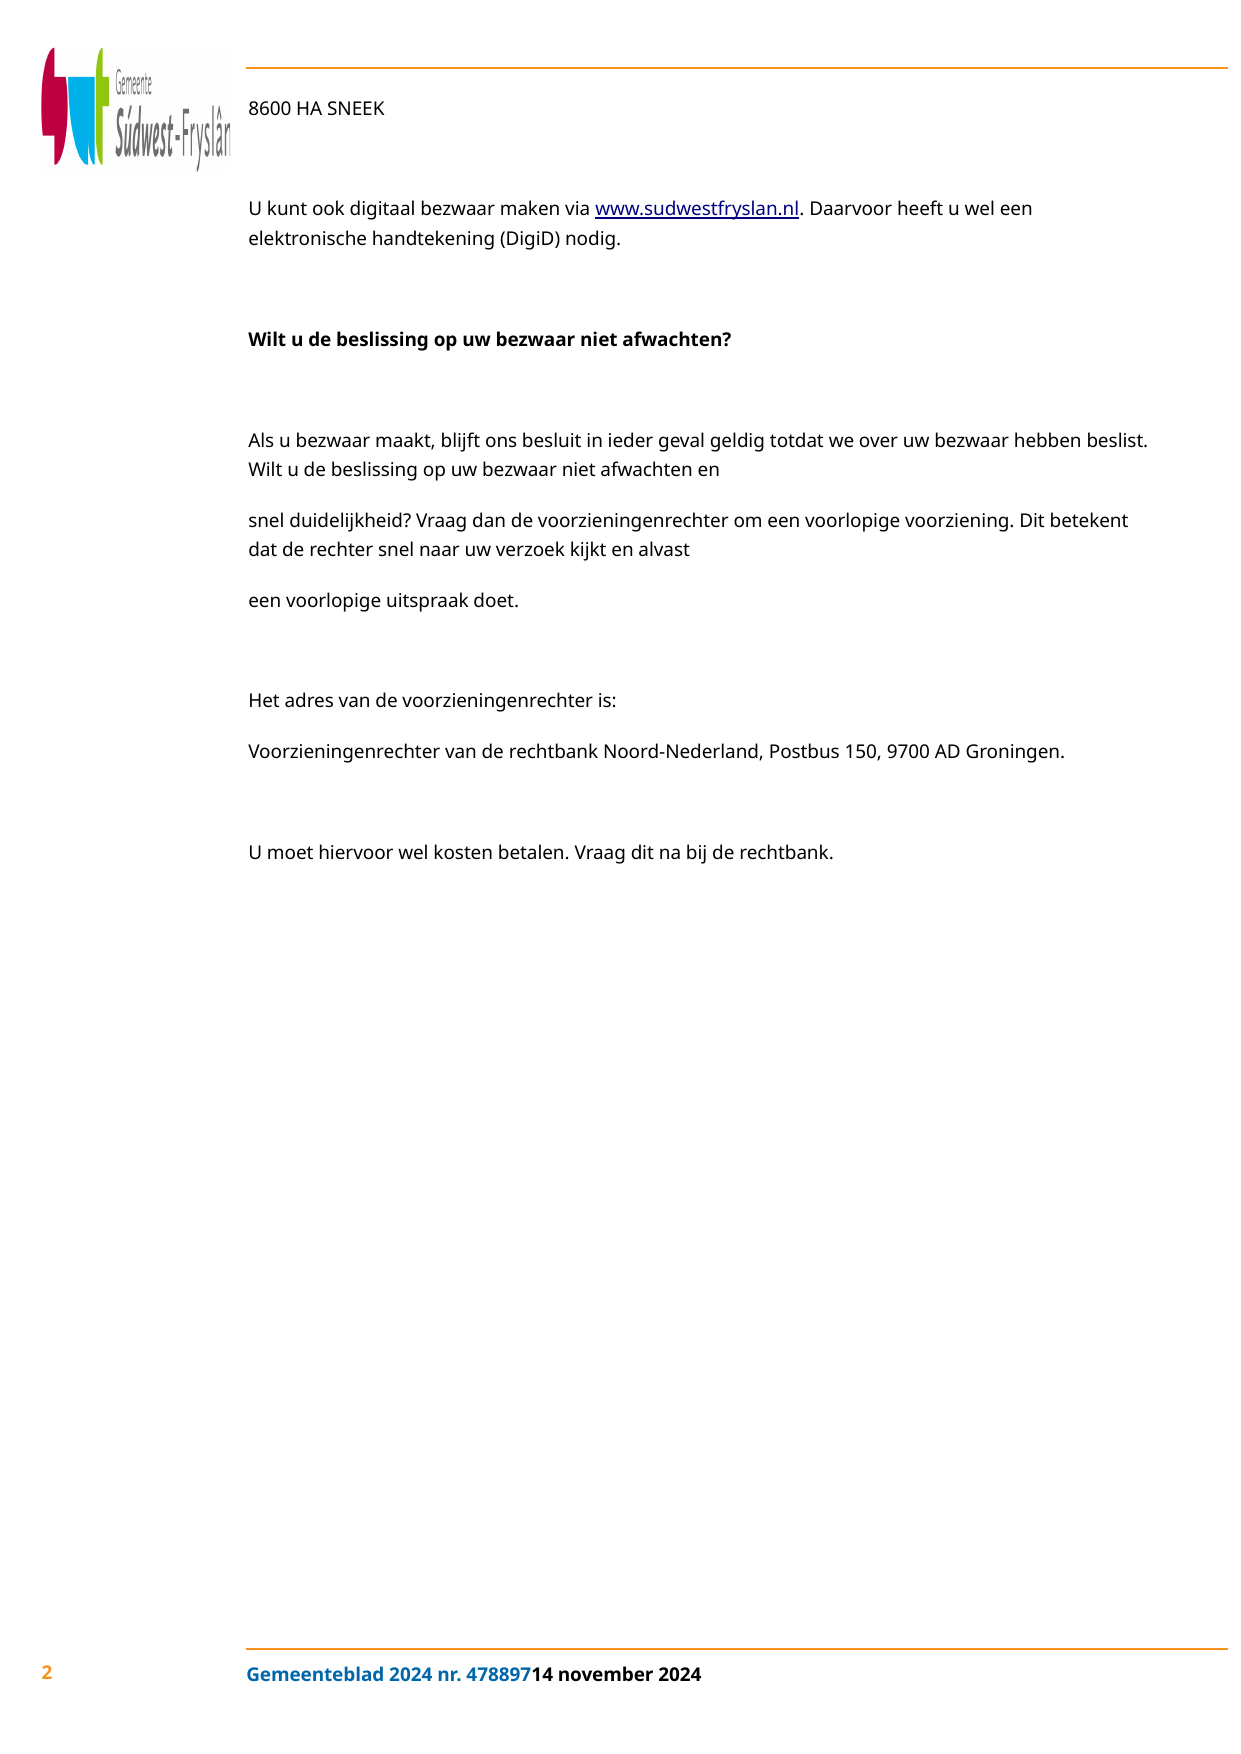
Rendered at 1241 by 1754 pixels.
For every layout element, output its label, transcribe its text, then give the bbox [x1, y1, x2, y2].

text 8600 HA SNEEK [248, 95, 1152, 121]
text een voorlopige uitspraak doet. [248, 587, 1152, 613]
text U kunt ook digitaal bezwaar maken via www.sudwestfryslan.nl. Daarvoor heeft u wel een elektronische handtekening (DigiD) nodig. [248, 196, 1152, 251]
text U moet hiervoor wel kosten betalen. Vraag dit na bij de rechtbank. [248, 839, 1152, 865]
text Het adres van de voorzieningenrechter is: [248, 688, 1152, 713]
text Als u bezwaar maakt, blijft ons besluit in ieder geval geldig totdat we over uw bezwaar hebben beslist. Wilt u de beslissing op uw bezwaar niet afwachten en [248, 427, 1152, 482]
text Wilt u de beslissing op uw bezwaar niet afwachten? [248, 326, 1152, 352]
text snel duidelijkheid? Vraag dan de voorzieningenrechter om een voorlopige voorziening. Dit betekent dat de rechter snel naar uw verzoek kijkt en alvast [248, 507, 1152, 562]
text Voorzieningenrechter van de rechtbank Noord-Nederland, Postbus 150, 9700 AD Groningen. [248, 738, 1152, 764]
picture [41, 47, 231, 172]
